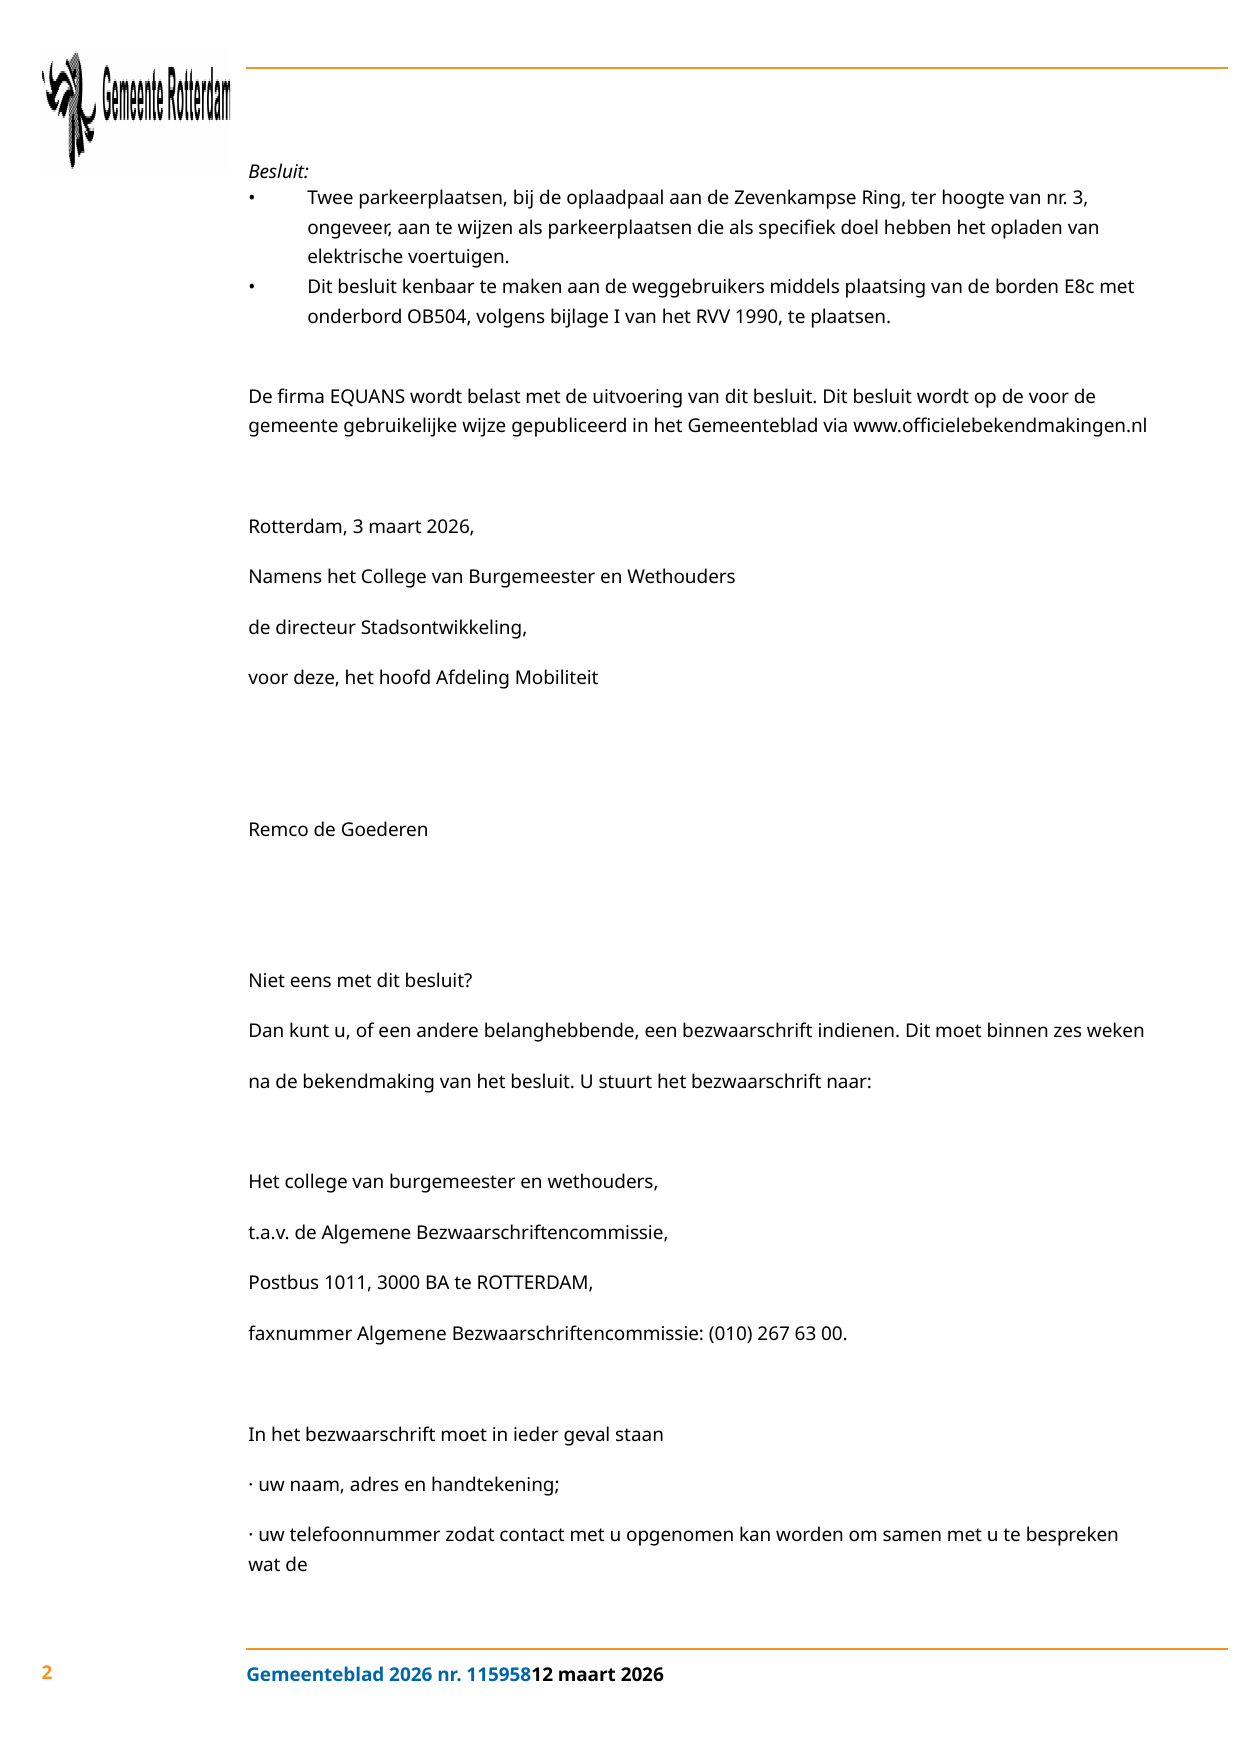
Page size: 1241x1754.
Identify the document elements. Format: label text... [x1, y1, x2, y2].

picture [41, 47, 231, 172]
text In het bezwaarschrift moet in ieder geval staan [248, 1421, 1152, 1446]
text · uw telefoonnummer zodat contact met u opgenomen kan worden om samen met u te bespreken wat de [248, 1522, 1152, 1577]
list Twee parkeerplaatsen, bij de oplaadpaal aan de Zevenkampse Ring, ter hoogte van nr. 3, ongeveer, aan te wijzen als parkeerplaatsen die als specifiek doel hebben het opladen van elektrische voertuigen. [248, 184, 1152, 269]
text Remco de Goederen [248, 816, 1152, 841]
list Dit besluit kenbaar te maken aan de weggebruikers middels plaatsing van de borden E8c met onderbord OB504, volgens bijlage I van het RVV 1990, te plaatsen. [248, 273, 1152, 328]
text na de bekendmaking van het besluit. U stuurt het bezwaarschrift naar: [248, 1068, 1152, 1093]
text Dan kunt u, of een andere belanghebbende, een bezwaarschrift indienen. Dit moet binnen zes weken [248, 1017, 1152, 1043]
text de directeur Stadsontwikkeling, [248, 614, 1152, 640]
text Rotterdam, 3 maart 2026, [248, 513, 1152, 539]
text Het college van burgemeester en wethouders, [248, 1169, 1152, 1194]
text De firma EQUANS wordt belast met de uitvoering van dit besluit. Dit besluit wordt op de voor de gemeente gebruikelijke wijze gepubliceerd in het Gemeenteblad via www.officielebekendmakingen.nl [248, 383, 1152, 438]
text Niet eens met dit besluit? [248, 967, 1152, 993]
text faxnummer Algemene Bezwaarschriftencommissie: (010) 267 63 00. [248, 1320, 1152, 1346]
text t.a.v. de Algemene Bezwaarschriftencommissie, [248, 1219, 1152, 1245]
text voor deze, het hoofd Afdeling Mobiliteit [248, 664, 1152, 690]
text Postbus 1011, 3000 BA te ROTTERDAM, [248, 1269, 1152, 1295]
text Namens het College van Burgemeester en Wethouders [248, 564, 1152, 589]
text Besluit: [248, 159, 1152, 184]
text · uw naam, adres en handtekening; [248, 1471, 1152, 1497]
